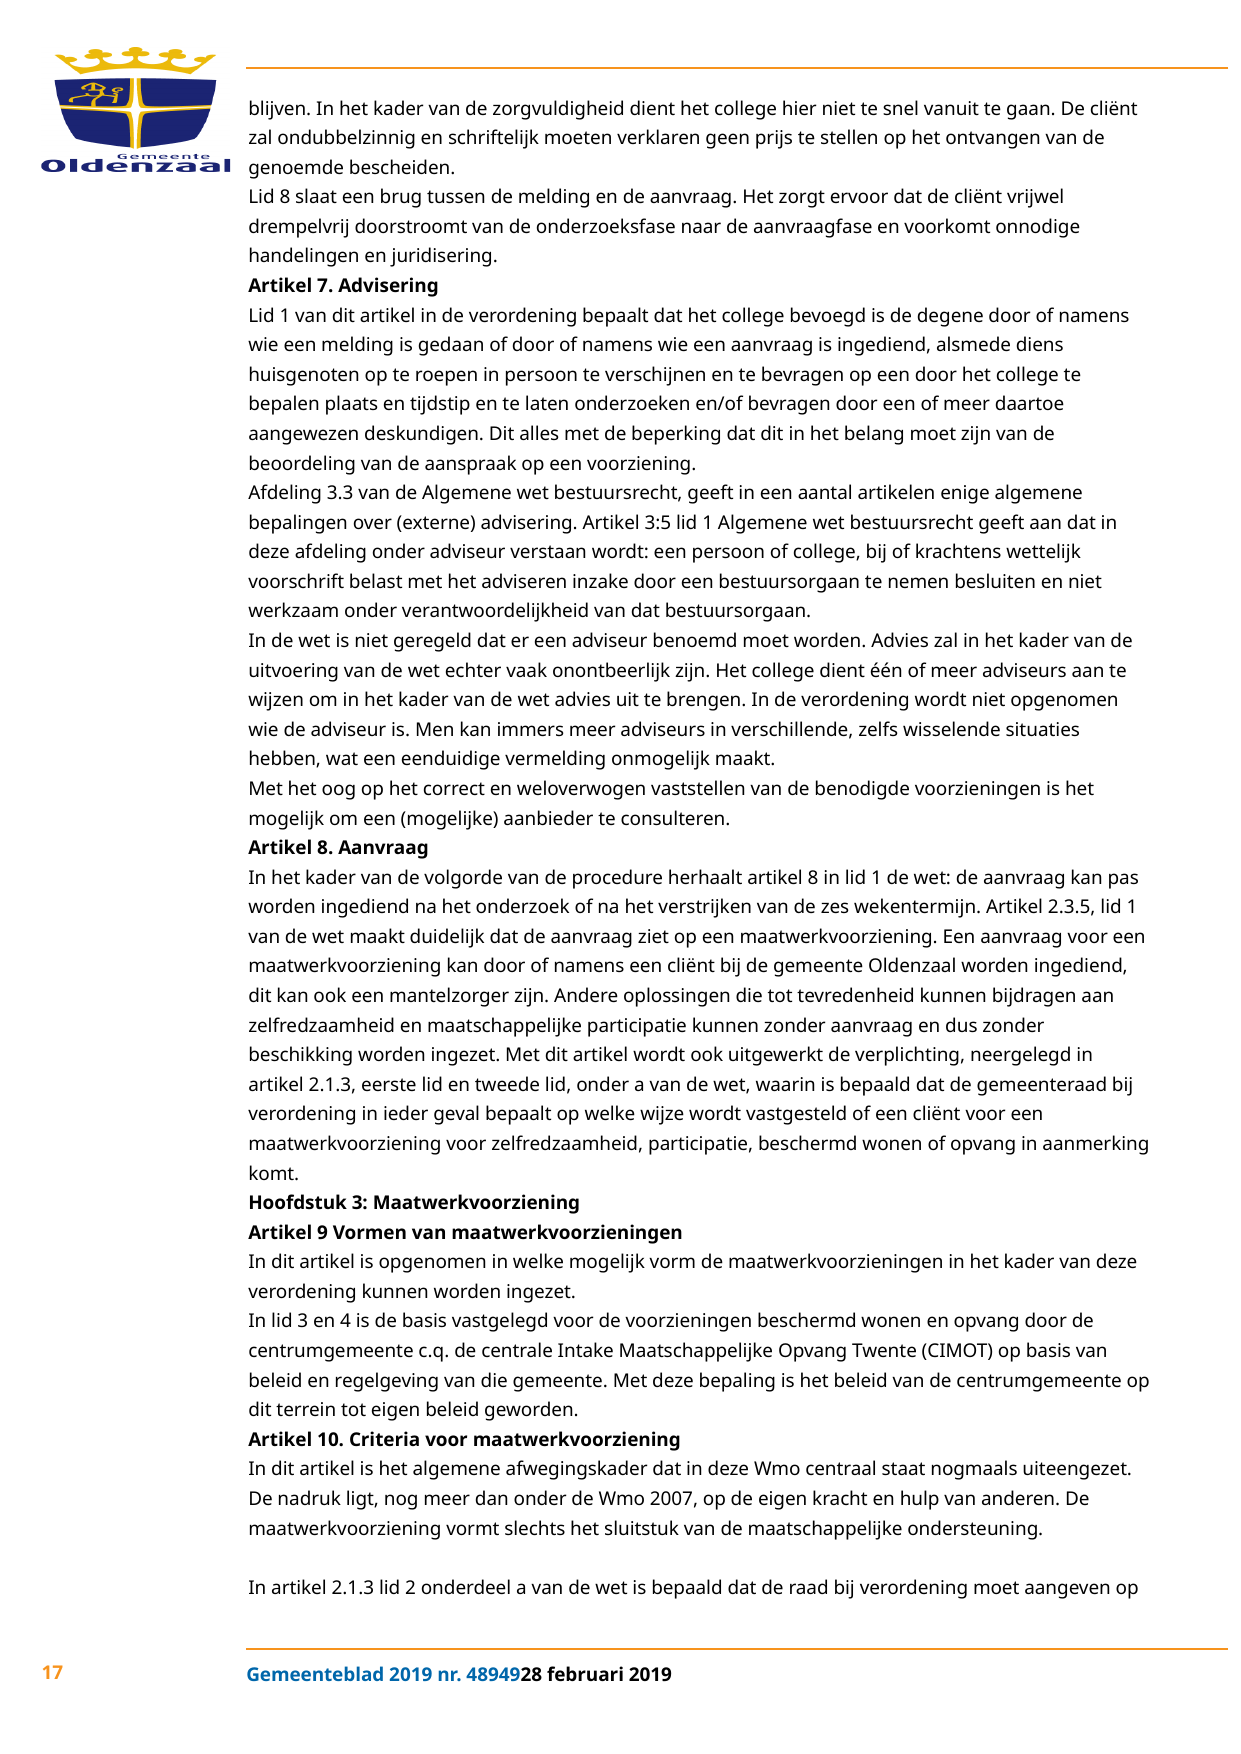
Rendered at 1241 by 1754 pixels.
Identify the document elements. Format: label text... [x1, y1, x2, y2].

text blijven. In het kader van de zorgvuldigheid dient het college hier niet te snel vanuit te gaan. De cliënt zal ondubbelzinnig en schriftelijk moeten verklaren geen prijs te stellen op het ontvangen van de genoemde bescheiden. [248, 95, 1152, 180]
text In dit artikel is opgenomen in welke mogelijk vorm de maatwerkvoorzieningen in het kader van deze verordening kunnen worden ingezet. [248, 1248, 1152, 1304]
text In artikel 2.1.3 lid 2 onderdeel a van de wet is bepaald dat de raad bij verordening moet aangeven op [248, 1574, 1152, 1600]
picture [41, 47, 231, 172]
text Artikel 8. Aanvraag [248, 834, 1152, 860]
text Afdeling 3.3 van de Algemene wet bestuursrecht, geeft in een aantal artikelen enige algemene bepalingen over (externe) advisering. Artikel 3:5 lid 1 Algemene wet bestuursrecht geeft aan dat in deze afdeling onder adviseur verstaan wordt: een persoon of college, bij of krachtens wettelijk voorschrift belast met het adviseren inzake door een bestuursorgaan te nemen besluiten en niet werkzaam onder verantwoordelijkheid van dat bestuursorgaan. [248, 479, 1152, 623]
text Hoofdstuk 3: Maatwerkvoorziening [248, 1189, 1152, 1215]
text Lid 8 slaat een brug tussen de melding en de aanvraag. Het zorgt ervoor dat de cliënt vrijwel drempelvrij doorstroomt van de onderzoeksfase naar de aanvraagfase en voorkomt onnodige handelingen en juridisering. [248, 183, 1152, 268]
text In het kader van de volgorde van de procedure herhaalt artikel 8 in lid 1 de wet: de aanvraag kan pas worden ingediend na het onderzoek of na het verstrijken van de zes wekentermijn. Artikel 2.3.5, lid 1 van de wet maakt duidelijk dat de aanvraag ziet op een maatwerkvoorziening. Een aanvraag voor een maatwerkvoorziening kan door of namens een cliënt bij de gemeente Oldenzaal worden ingediend, dit kan ook een mantelzorger zijn. Andere oplossingen die tot tevredenheid kunnen bijdragen aan zelfredzaamheid en maatschappelijke participatie kunnen zonder aanvraag en dus zonder beschikking worden ingezet. Met dit artikel wordt ook uitgewerkt de verplichting, neergelegd in artikel 2.1.3, eerste lid en tweede lid, onder a van de wet, waarin is bepaald dat de gemeenteraad bij verordening in ieder geval bepaalt op welke wijze wordt vastgesteld of een cliënt voor een maatwerkvoorziening voor zelfredzaamheid, participatie, beschermd wonen of opvang in aanmerking komt. [248, 864, 1152, 1186]
text Artikel 9 Vormen van maatwerkvoorzieningen [248, 1219, 1152, 1245]
text In dit artikel is het algemene afwegingskader dat in deze Wmo centraal staat nogmaals uiteengezet. De nadruk ligt, nog meer dan onder de Wmo 2007, op de eigen kracht en hulp van anderen. De maatwerkvoorziening vormt slechts het sluitstuk van de maatschappelijke ondersteuning. [248, 1456, 1152, 1541]
text In lid 3 en 4 is de basis vastgelegd voor de voorzieningen beschermd wonen en opvang door de centrumgemeente c.q. de centrale Intake Maatschappelijke Opvang Twente (CIMOT) op basis van beleid en regelgeving van die gemeente. Met deze bepaling is het beleid van de centrumgemeente op dit terrein tot eigen beleid geworden. [248, 1308, 1152, 1422]
text Lid 1 van dit artikel in de verordening bepaalt dat het college bevoegd is de degene door of namens wie een melding is gedaan of door of namens wie een aanvraag is ingediend, alsmede diens huisgenoten op te roepen in persoon te verschijnen en te bevragen op een door het college te bepalen plaats en tijdstip en te laten onderzoeken en/of bevragen door een of meer daartoe aangewezen deskundigen. Dit alles met de beperking dat dit in het belang moet zijn van de beoordeling van de aanspraak op een voorziening. [248, 302, 1152, 476]
text In de wet is niet geregeld dat er een adviseur benoemd moet worden. Advies zal in het kader van de uitvoering van de wet echter vaak onontbeerlijk zijn. Het college dient één of meer adviseurs aan te wijzen om in het kader van de wet advies uit te brengen. In de verordening wordt niet opgenomen wie de adviseur is. Men kan immers meer adviseurs in verschillende, zelfs wisselende situaties hebben, wat een eenduidige vermelding onmogelijk maakt. [248, 627, 1152, 771]
text Met het oog op het correct en weloverwogen vaststellen van de benodigde voorzieningen is het mogelijk om een (mogelijke) aanbieder te consulteren. [248, 775, 1152, 831]
text Artikel 10. Criteria voor maatwerkvoorziening [248, 1426, 1152, 1452]
text Artikel 7. Advisering [248, 272, 1152, 298]
